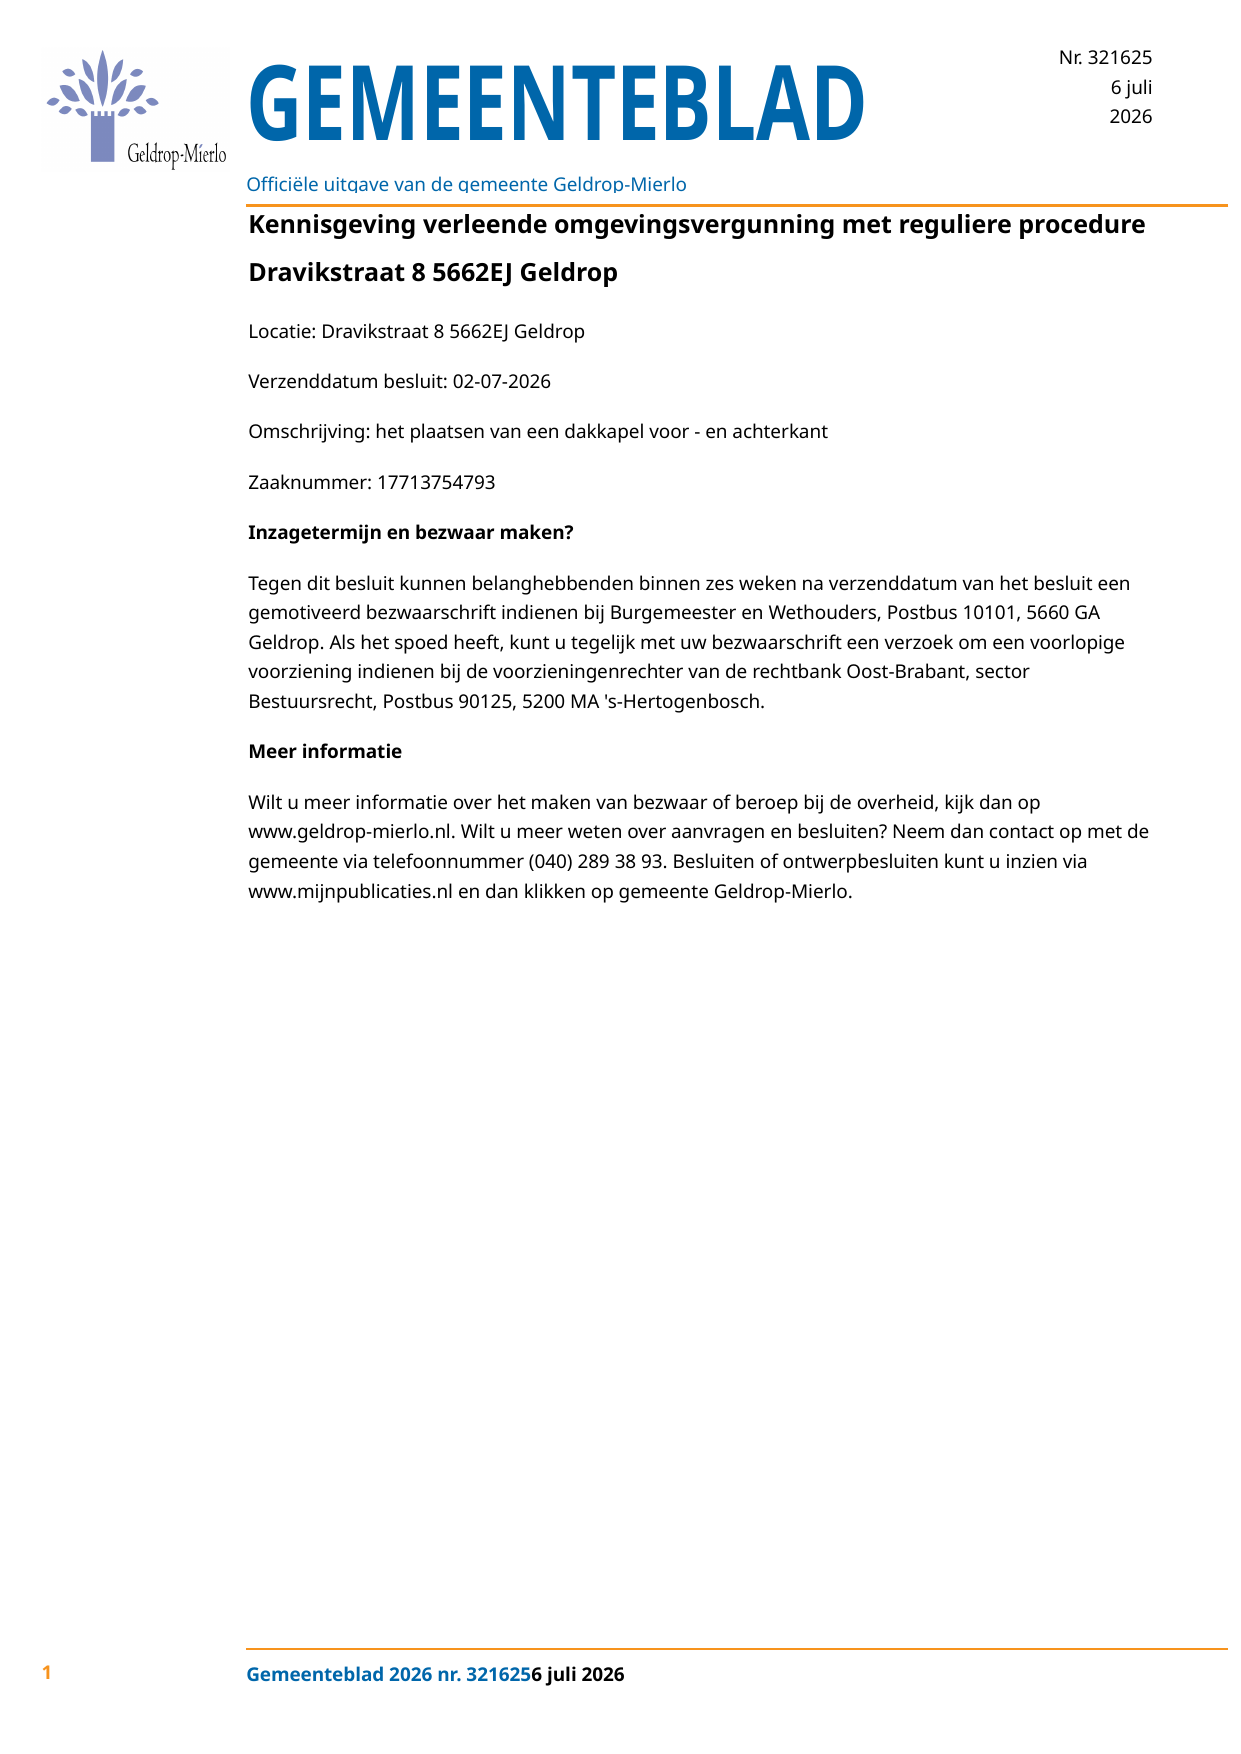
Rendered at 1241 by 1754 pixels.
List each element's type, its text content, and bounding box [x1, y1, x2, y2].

text Inzagetermijn en bezwaar maken? [248, 519, 1152, 545]
text Tegen dit besluit kunnen belanghebbenden binnen zes weken na verzenddatum van het besluit een gemotiveerd bezwaarschrift indienen bij Burgemeester en Wethouders, Postbus 10101, 5660 GA Geldrop. Als het spoed heeft, kunt u tegelijk met uw bezwaarschrift een verzoek om een voorlopige voorziening indienen bij de voorzieningenrechter van de rechtbank Oost-Brabant, sector Bestuursrecht, Postbus 90125, 5200 MA 's-Hertogenbosch. [248, 570, 1152, 714]
text Zaaknummer: 17713754793 [248, 469, 1152, 495]
text Wilt u meer informatie over het maken van bezwaar of beroep bij de overheid, kijk dan op www.geldrop-mierlo.nl. Wilt u meer weten over aanvragen en besluiten? Neem dan contact op met de gemeente via telefoonnummer (040) 289 38 93. Besluiten of ontwerpbesluiten kunt u inzien via www.mijnpublicaties.nl en dan klikken op gemeente Geldrop-Mierlo. [248, 789, 1152, 904]
text Verzenddatum besluit: 02-07-2026 [248, 368, 1152, 394]
text Locatie: Dravikstraat 8 5662EJ Geldrop [248, 318, 1152, 344]
picture [41, 47, 231, 172]
text Kennisgeving verleende omgevingsvergunning met reguliere procedure Dravikstraat 8 5662EJ Geldrop [248, 207, 1152, 288]
text Omschrijving: het plaatsen van een dakkapel voor - en achterkant [248, 419, 1152, 444]
text Meer informatie [248, 739, 1152, 764]
